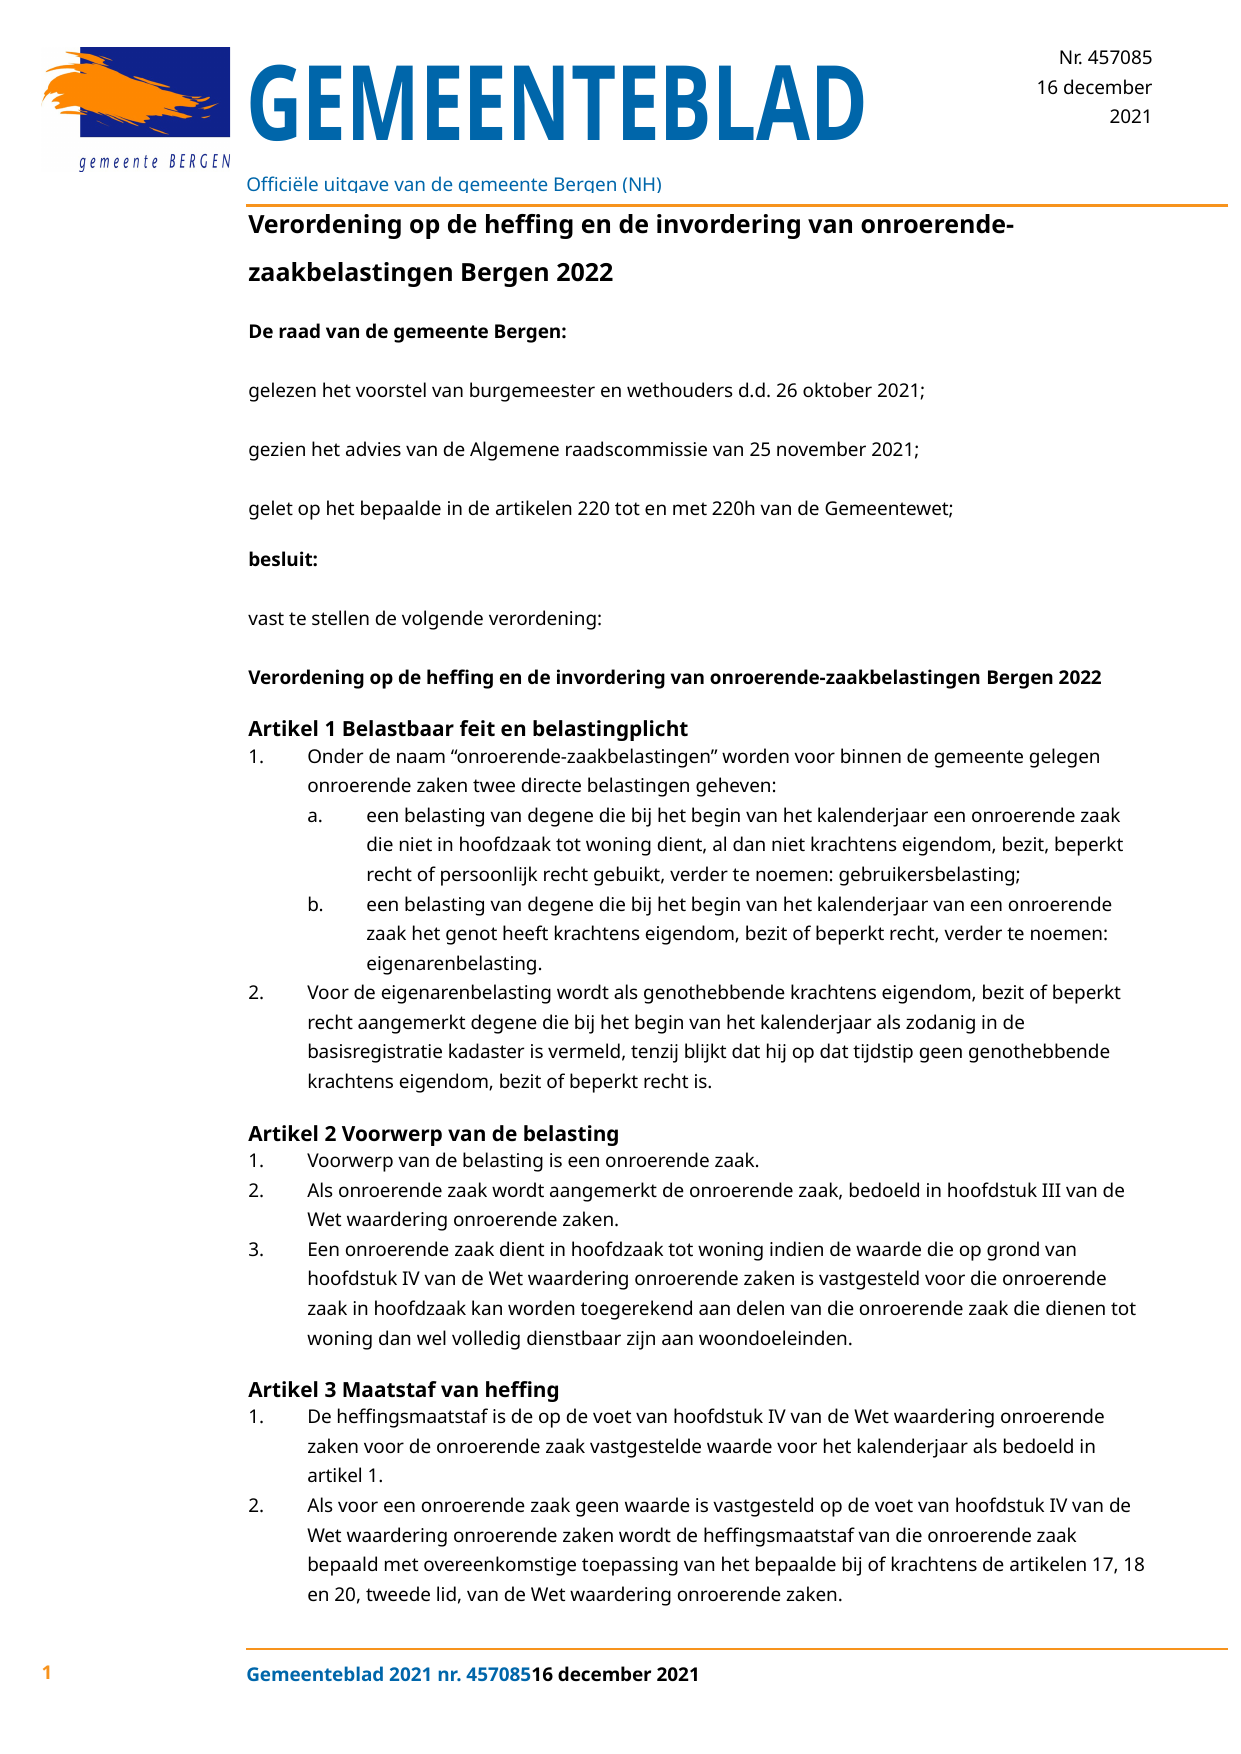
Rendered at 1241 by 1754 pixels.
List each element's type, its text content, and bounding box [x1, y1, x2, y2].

text Verordening op de heffing en de invordering van onroerende-zaakbelastingen Bergen 2022 [248, 664, 1152, 690]
text Artikel 3 Maatstaf van heffing [248, 1375, 1152, 1403]
list De heffingsmaatstaf is de op de voet van hoofdstuk IV van de Wet waardering onroerende zaken voor de onroerende zaak vastgestelde waarde voor het kalenderjaar als bedoeld in artikel 1. [248, 1403, 1152, 1488]
text gelet op het bepaalde in de artikelen 220 tot en met 220h van de Gemeentewet; [248, 495, 1152, 521]
list Voor de eigenarenbelasting wordt als genothebbende krachtens eigendom, bezit of beperkt recht aangemerkt degene die bij het begin van het kalenderjaar als zodanig in de basisregistratie kadaster is vermeld, tenzij blijkt dat hij op dat tijdstip geen genothebbende krachtens eigendom, bezit of beperkt recht is. [248, 979, 1152, 1094]
text gelezen het voorstel van burgemeester en wethouders d.d. 26 oktober 2021; [248, 377, 1152, 403]
list Als voor een onroerende zaak geen waarde is vastgesteld op de voet van hoofdstuk IV van de Wet waardering onroerende zaken wordt de heffingsmaatstaf van die onroerende zaak bepaald met overeenkomstige toepassing van het bepaalde bij of krachtens de artikelen 17, 18 en 20, tweede lid, van de Wet waardering onroerende zaken. [248, 1492, 1152, 1607]
list Als onroerende zaak wordt aangemerkt de onroerende zaak, bedoeld in hoofdstuk III van de Wet waardering onroerende zaken. [248, 1177, 1152, 1232]
text De raad van de gemeente Bergen: [248, 318, 1152, 344]
text gezien het advies van de Algemene raadscommissie van 25 november 2021; [248, 436, 1152, 462]
text Artikel 1 Belastbaar feit en belastingplicht [248, 714, 1152, 743]
text besluit: [248, 546, 1152, 571]
list een belasting van degene die bij het begin van het kalenderjaar een onroerende zaak die niet in hoofdzaak tot woning dient, al dan niet krachtens eigendom, bezit, beperkt recht of persoonlijk recht gebuikt, verder te noemen: gebruikersbelasting; [307, 802, 1152, 887]
text Artikel 2 Voorwerp van de belasting [248, 1119, 1152, 1147]
list Een onroerende zaak dient in hoofdzaak tot woning indien de waarde die op grond van hoofdstuk IV van de Wet waardering onroerende zaken is vastgesteld voor die onroerende zaak in hoofdzaak kan worden toegerekend aan delen van die onroerende zaak die dienen tot woning dan wel volledig dienstbaar zijn aan woondoeleinden. [248, 1236, 1152, 1350]
list een belasting van degene die bij het begin van het kalenderjaar van een onroerende zaak het genot heeft krachtens eigendom, bezit of beperkt recht, verder te noemen: eigenarenbelasting. [307, 891, 1152, 976]
list Voorwerp van de belasting is een onroerende zaak. [248, 1147, 1152, 1173]
text vast te stellen de volgende verordening: [248, 605, 1152, 631]
text Verordening op de heffing en de invordering van onroerende-zaakbelastingen Bergen 2022 [248, 207, 1152, 288]
list Onder de naam “onroerende-zaakbelastingen” worden voor binnen de gemeente gelegen onroerende zaken twee directe belastingen geheven: [248, 743, 1152, 798]
picture [41, 47, 231, 172]
